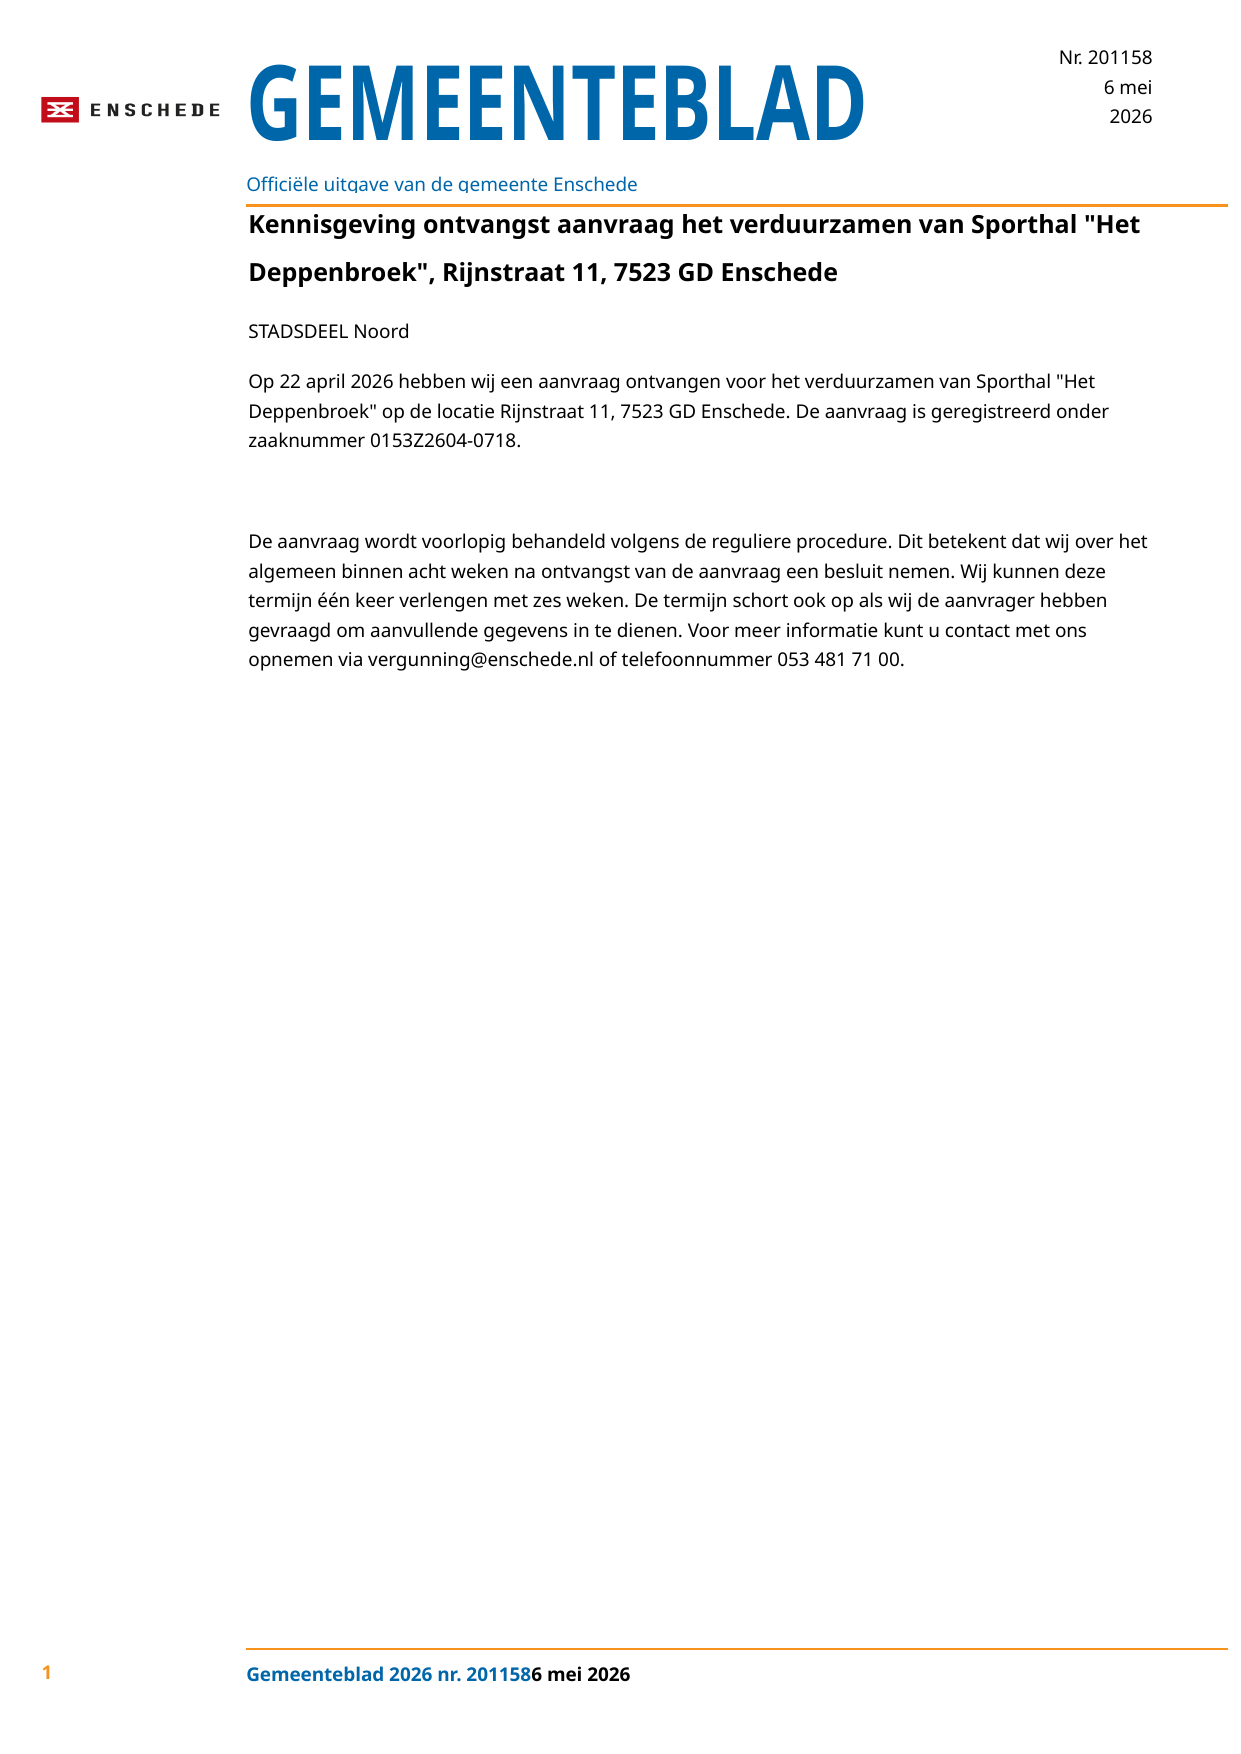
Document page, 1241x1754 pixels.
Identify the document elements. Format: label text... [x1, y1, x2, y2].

text STADSDEEL Noord [248, 318, 1152, 344]
picture [41, 47, 231, 172]
text Op 22 april 2026 hebben wij een aanvraag ontvangen voor het verduurzamen van Sporthal "Het Deppenbroek" op de locatie Rijnstraat 11, 7523 GD Enschede. De aanvraag is geregistreerd onder zaaknummer 0153Z2604-0718. [248, 368, 1152, 453]
text Kennisgeving ontvangst aanvraag het verduurzamen van Sporthal "Het Deppenbroek", Rijnstraat 11, 7523 GD Enschede [248, 207, 1152, 288]
text De aanvraag wordt voorlopig behandeld volgens de reguliere procedure. Dit betekent dat wij over het algemeen binnen acht weken na ontvangst van de aanvraag een besluit nemen. Wij kunnen deze termijn één keer verlengen met zes weken. De termijn schort ook op als wij de aanvrager hebben gevraagd om aanvullende gegevens in te dienen. Voor meer informatie kunt u contact met ons opnemen via vergunning@enschede.nl of telefoonnummer 053 481 71 00. [248, 528, 1152, 672]
